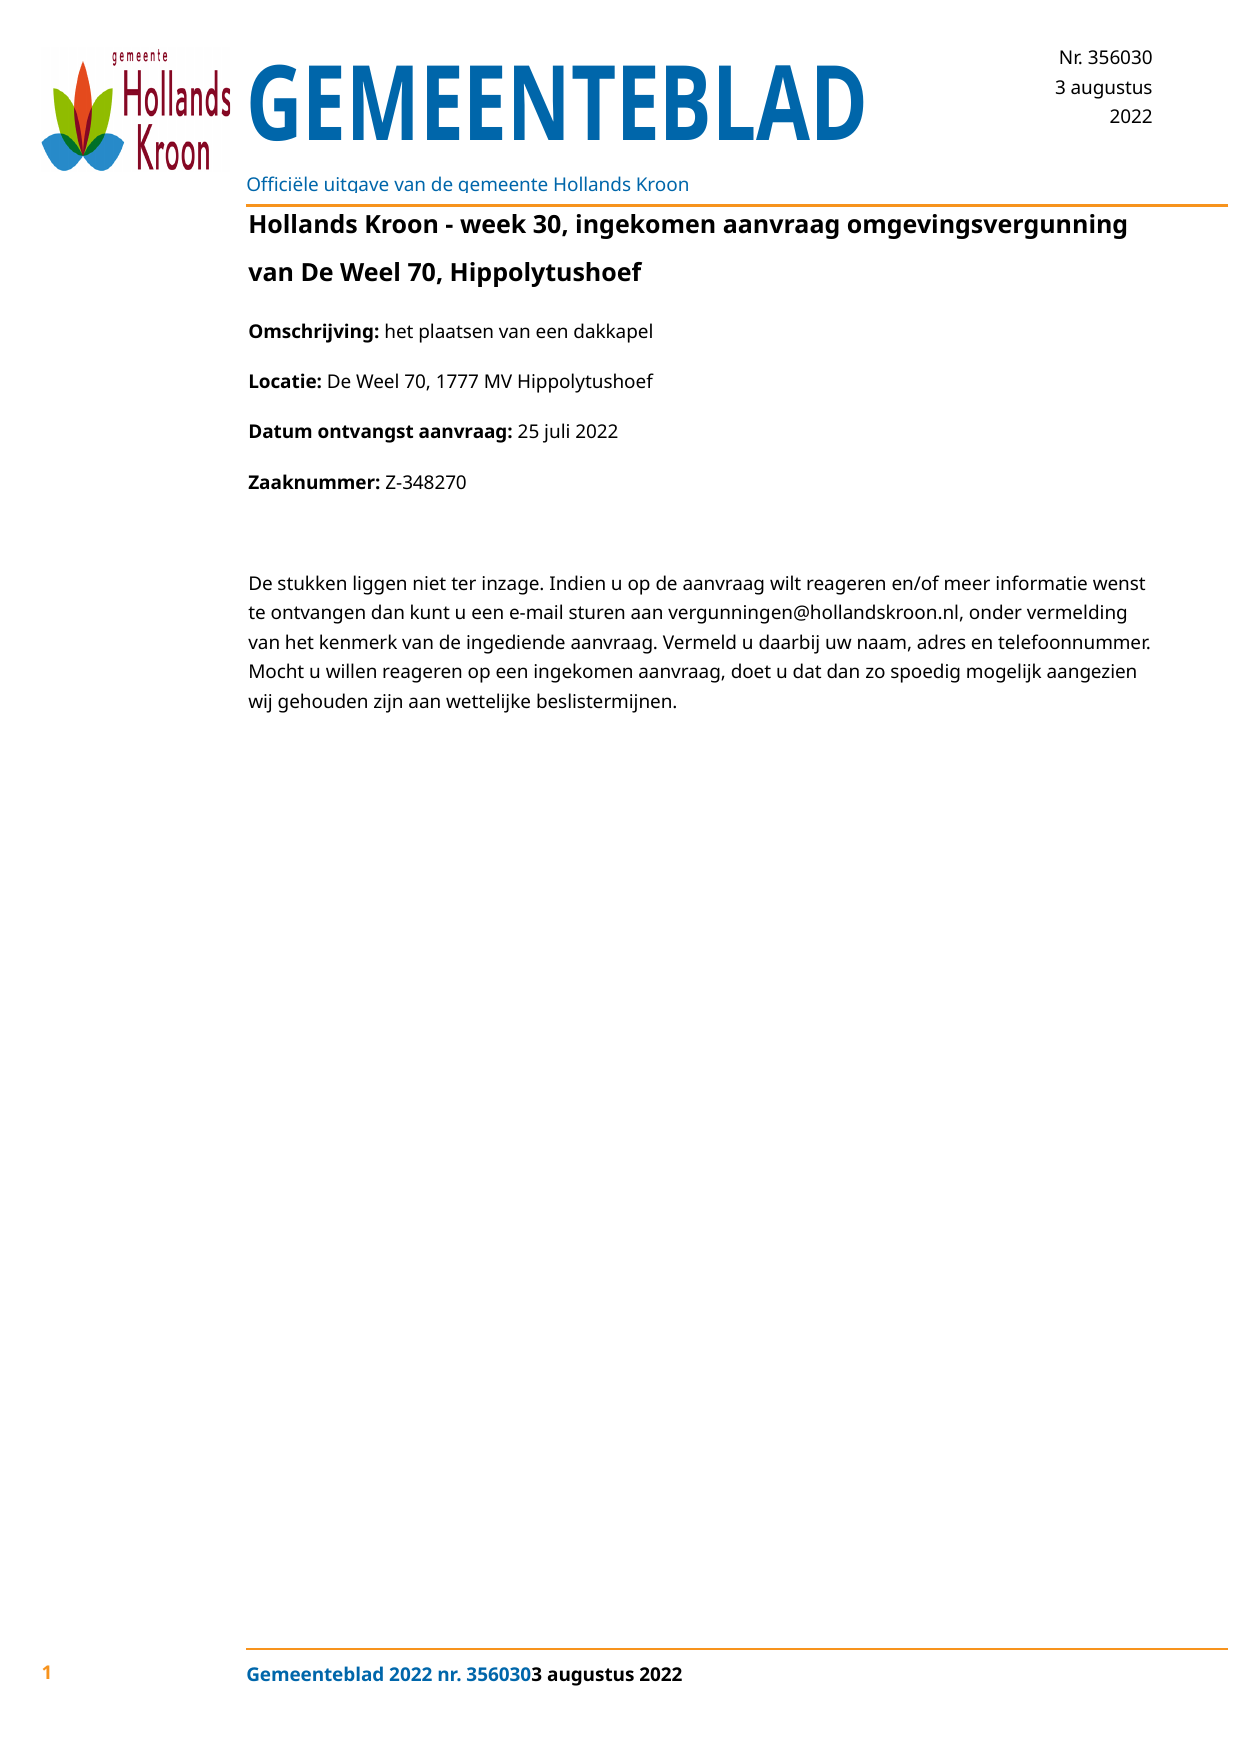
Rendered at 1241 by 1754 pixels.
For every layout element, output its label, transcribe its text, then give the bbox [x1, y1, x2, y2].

picture [41, 47, 231, 172]
text Omschrijving: het plaatsen van een dakkapel [248, 318, 1152, 344]
text Locatie: De Weel 70, 1777 MV Hippolytushoef [248, 368, 1152, 394]
text De stukken liggen niet ter inzage. Indien u op de aanvraag wilt reageren en/of meer informatie wenst te ontvangen dan kunt u een e-mail sturen aan vergunningen@hollandskroon.nl, onder vermelding van het kenmerk van de ingediende aanvraag. Vermeld u daarbij uw naam, adres en telefoonnummer. Mocht u willen reageren op een ingekomen aanvraag, doet u dat dan zo spoedig mogelijk aangezien wij gehouden zijn aan wettelijke beslistermijnen. [248, 570, 1152, 714]
text Hollands Kroon - week 30, ingekomen aanvraag omgevingsvergunning van De Weel 70, Hippolytushoef [248, 207, 1152, 288]
text Zaaknummer: Z-348270 [248, 469, 1152, 495]
text Datum ontvangst aanvraag: 25 juli 2022 [248, 419, 1152, 444]
